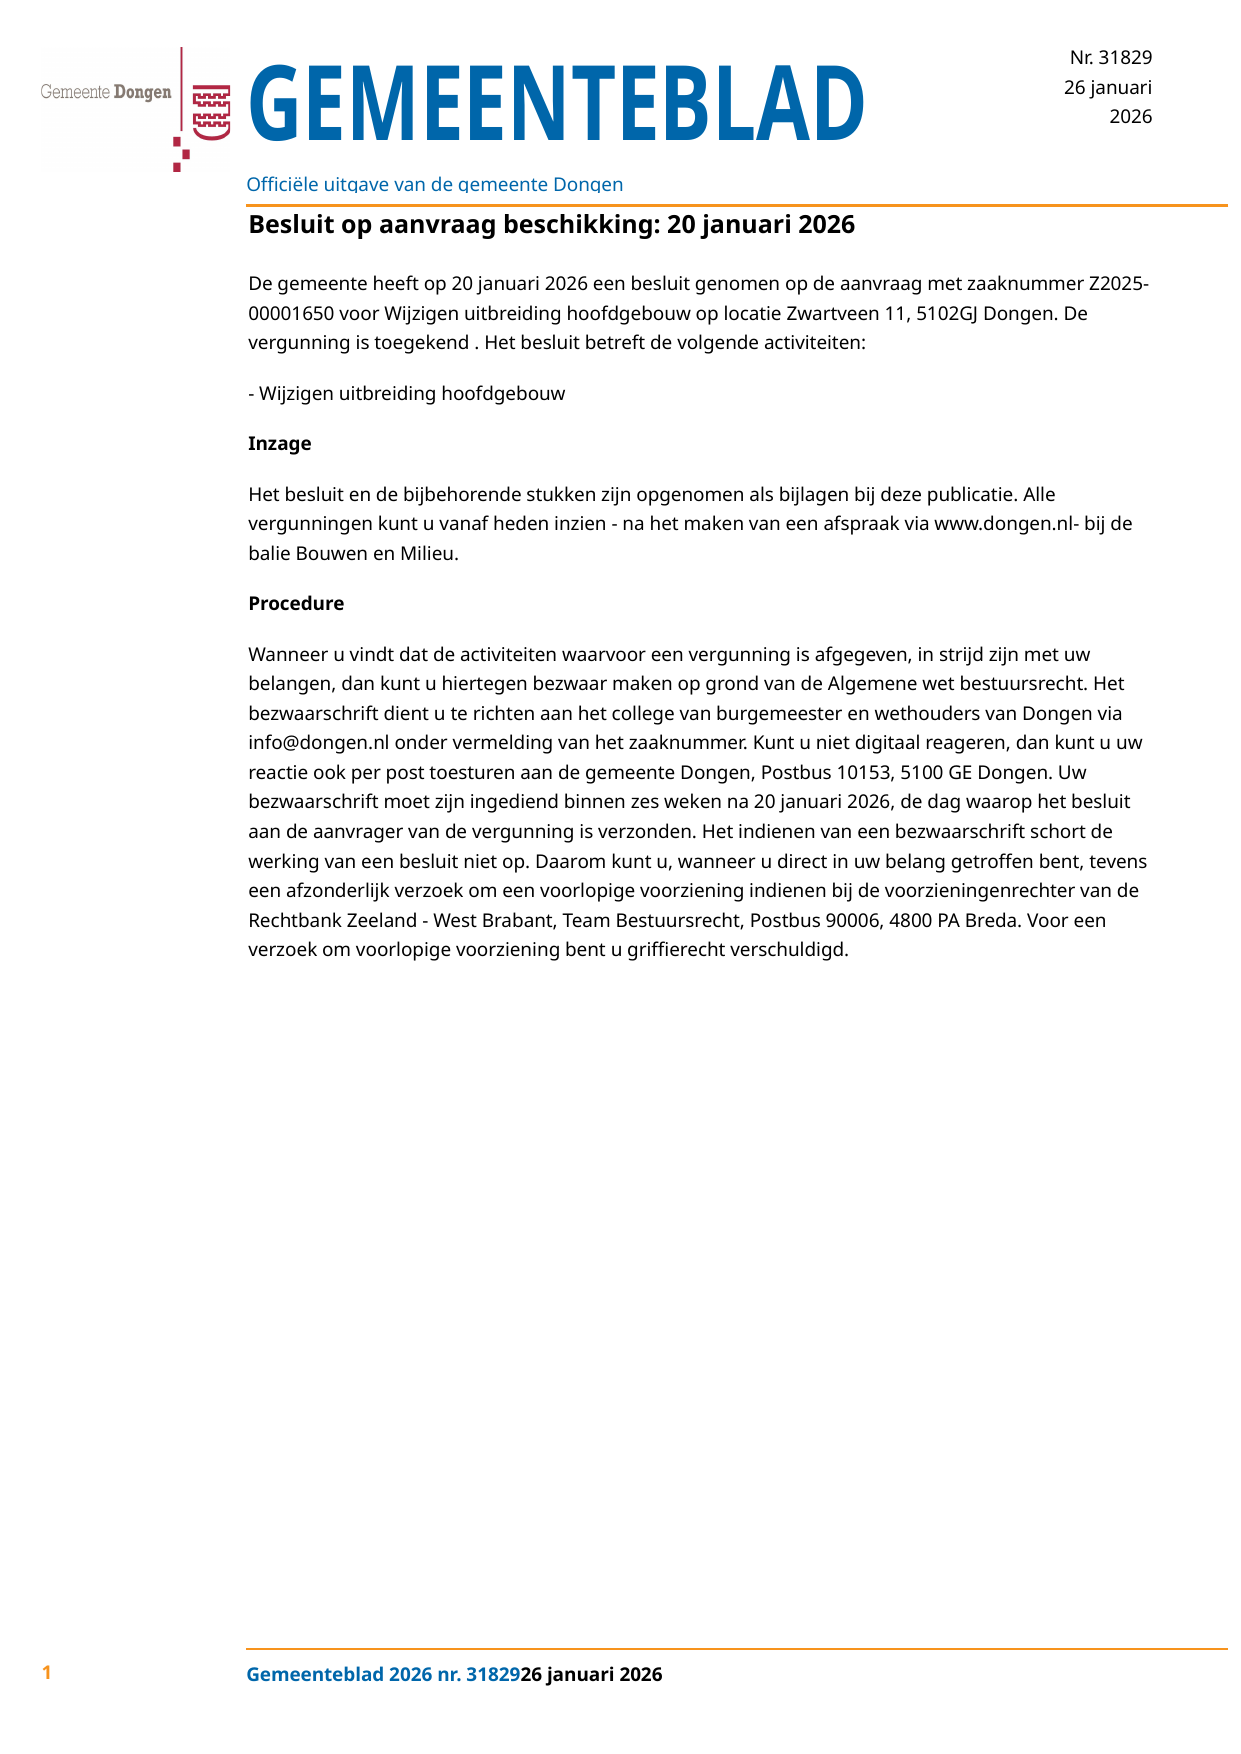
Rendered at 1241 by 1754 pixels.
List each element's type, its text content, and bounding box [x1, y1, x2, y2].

text Het besluit en de bijbehorende stukken zijn opgenomen als bijlagen bij deze publicatie. Alle vergunningen kunt u vanaf heden inzien - na het maken van een afspraak via www.dongen.nl- bij de balie Bouwen en Milieu. [248, 481, 1152, 566]
text Besluit op aanvraag beschikking: 20 januari 2026 [248, 207, 1152, 241]
text Wanneer u vindt dat de activiteiten waarvoor een vergunning is afgegeven, in strijd zijn met uw belangen, dan kunt u hiertegen bezwaar maken op grond van de Algemene wet bestuursrecht. Het bezwaarschrift dient u te richten aan het college van burgemeester en wethouders van Dongen via info@dongen.nl onder vermelding van het zaaknummer. Kunt u niet digitaal reageren, dan kunt u uw reactie ook per post toesturen aan de gemeente Dongen, Postbus 10153, 5100 GE Dongen. Uw bezwaarschrift moet zijn ingediend binnen zes weken na 20 januari 2026, de dag waarop het besluit aan de aanvrager van de vergunning is verzonden. Het indienen van een bezwaarschrift schort de werking van een besluit niet op. Daarom kunt u, wanneer u direct in uw belang getroffen bent, tevens een afzonderlijk verzoek om een voorlopige voorziening indienen bij de voorzieningenrechter van de Rechtbank Zeeland - West Brabant, Team Bestuursrecht, Postbus 90006, 4800 PA Breda. Voor een verzoek om voorlopige voorziening bent u griffierecht verschuldigd. [248, 641, 1152, 962]
text - Wijzigen uitbreiding hoofdgebouw [248, 380, 1152, 406]
text Procedure [248, 590, 1152, 616]
text De gemeente heeft op 20 januari 2026 een besluit genomen op de aanvraag met zaaknummer Z2025-00001650 voor Wijzigen uitbreiding hoofdgebouw op locatie Zwartveen 11, 5102GJ Dongen. De vergunning is toegekend . Het besluit betreft de volgende activiteiten: [248, 270, 1152, 355]
text Inzage [248, 430, 1152, 456]
picture [41, 47, 231, 172]
